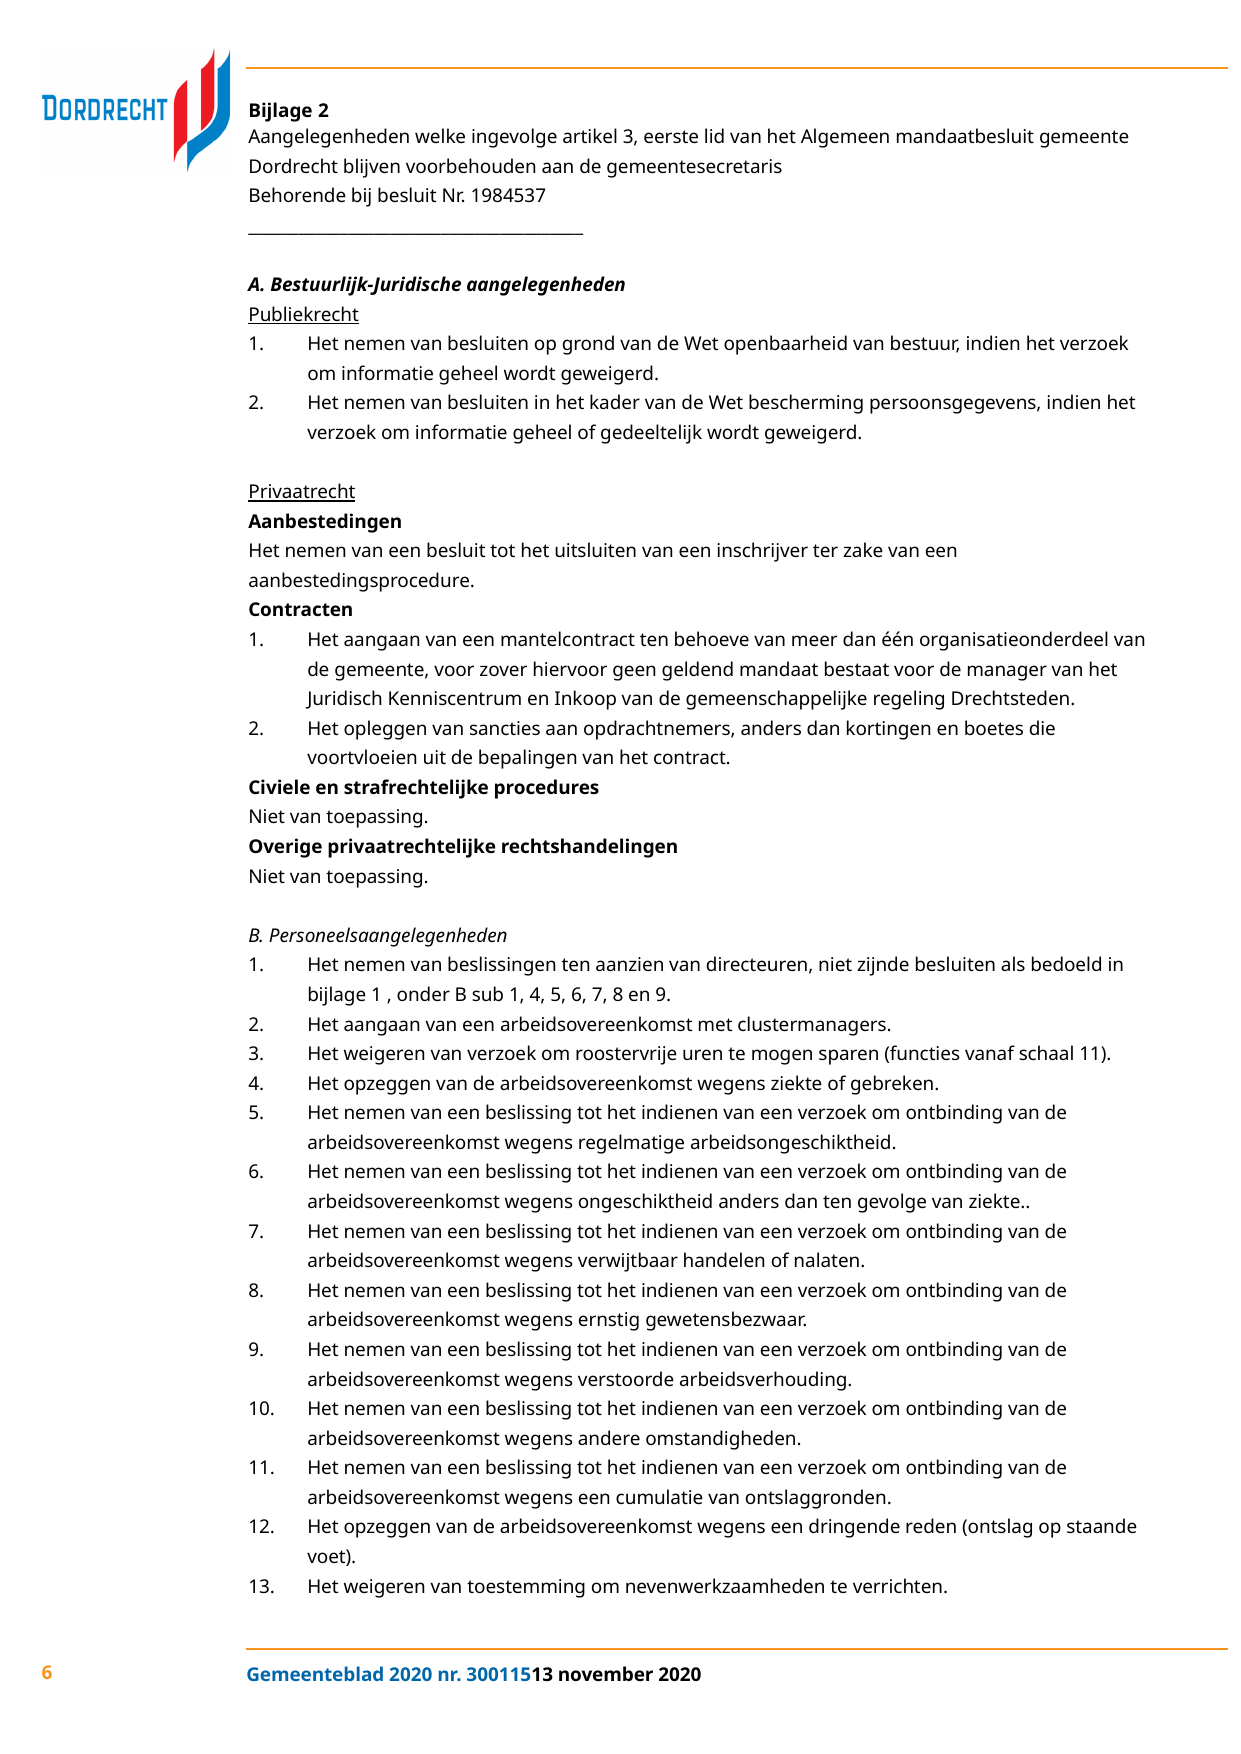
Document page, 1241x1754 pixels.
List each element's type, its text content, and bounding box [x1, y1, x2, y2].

list Het nemen van besluiten op grond van de Wet openbaarheid van bestuur, indien het verzoek om informatie geheel wordt geweigerd. [248, 330, 1152, 386]
list Het nemen van beslissingen ten aanzien van directeuren, niet zijnde besluiten als bedoeld in bijlage 1 , onder B sub 1, 4, 5, 6, 7, 8 en 9. [248, 952, 1152, 1007]
picture [41, 47, 231, 172]
text A. Bestuurlijk-Juridische aangelegenheden [248, 271, 1152, 297]
text Overige privaatrechtelijke rechtshandelingen [248, 833, 1152, 859]
list Het opzeggen van de arbeidsovereenkomst wegens een dringende reden (ontslag op staande voet). [248, 1514, 1152, 1569]
list Het nemen van een beslissing tot het indienen van een verzoek om ontbinding van de arbeidsovereenkomst wegens verwijtbaar handelen of nalaten. [248, 1218, 1152, 1273]
text Niet van toepassing. [248, 863, 1152, 889]
list Het weigeren van verzoek om roostervrije uren te mogen sparen (functies vanaf schaal 11). [248, 1040, 1152, 1066]
list Het nemen van besluiten in het kader van de Wet bescherming persoonsgegevens, indien het verzoek om informatie geheel of gedeeltelijk wordt geweigerd. [248, 389, 1152, 445]
text ________________________________________ [248, 212, 1152, 238]
text Aangelegenheden welke ingevolge artikel 3, eerste lid van het Algemeen mandaatbesluit gemeente Dordrecht blijven voorbehouden aan de gemeentesecretaris [248, 123, 1152, 179]
text Niet van toepassing. [248, 804, 1152, 829]
list Het opzeggen van de arbeidsovereenkomst wegens ziekte of gebreken. [248, 1070, 1152, 1096]
text Behorende bij besluit Nr. 1984537 [248, 182, 1152, 208]
list Het nemen van een beslissing tot het indienen van een verzoek om ontbinding van de arbeidsovereenkomst wegens ongeschiktheid anders dan ten gevolge van ziekte.. [248, 1159, 1152, 1214]
list Het nemen van een beslissing tot het indienen van een verzoek om ontbinding van de arbeidsovereenkomst wegens verstoorde arbeidsverhouding. [248, 1336, 1152, 1392]
list Het nemen van een beslissing tot het indienen van een verzoek om ontbinding van de arbeidsovereenkomst wegens een cumulatie van ontslaggronden. [248, 1454, 1152, 1510]
list Het nemen van een beslissing tot het indienen van een verzoek om ontbinding van de arbeidsovereenkomst wegens ernstig gewetensbezwaar. [248, 1277, 1152, 1332]
text Civiele en strafrechtelijke procedures [248, 774, 1152, 800]
list Het opleggen van sancties aan opdrachtnemers, anders dan kortingen en boetes die voortvloeien uit de bepalingen van het contract. [248, 715, 1152, 770]
text Het nemen van een besluit tot het uitsluiten van een inschrijver ter zake van een aanbestedingsprocedure. [248, 537, 1152, 593]
text Publiekrecht [248, 301, 1152, 327]
text Privaatrecht [248, 478, 1152, 504]
text Bijlage 2 [248, 95, 1152, 123]
text B. Personeelsaangelegenheden [248, 922, 1152, 948]
text Aanbestedingen [248, 508, 1152, 534]
list Het aangaan van een mantelcontract ten behoeve van meer dan één organisatieonderdeel van de gemeente, voor zover hiervoor geen geldend mandaat bestaat voor de manager van het Juridisch Kenniscentrum en Inkoop van de gemeenschappelijke regeling Drechtsteden. [248, 626, 1152, 711]
list Het nemen van een beslissing tot het indienen van een verzoek om ontbinding van de arbeidsovereenkomst wegens andere omstandigheden. [248, 1395, 1152, 1451]
list Het weigeren van toestemming om nevenwerkzaamheden te verrichten. [248, 1573, 1152, 1599]
text Contracten [248, 597, 1152, 622]
list Het aangaan van een arbeidsovereenkomst met clustermanagers. [248, 1011, 1152, 1037]
list Het nemen van een beslissing tot het indienen van een verzoek om ontbinding van de arbeidsovereenkomst wegens regelmatige arbeidsongeschiktheid. [248, 1099, 1152, 1155]
